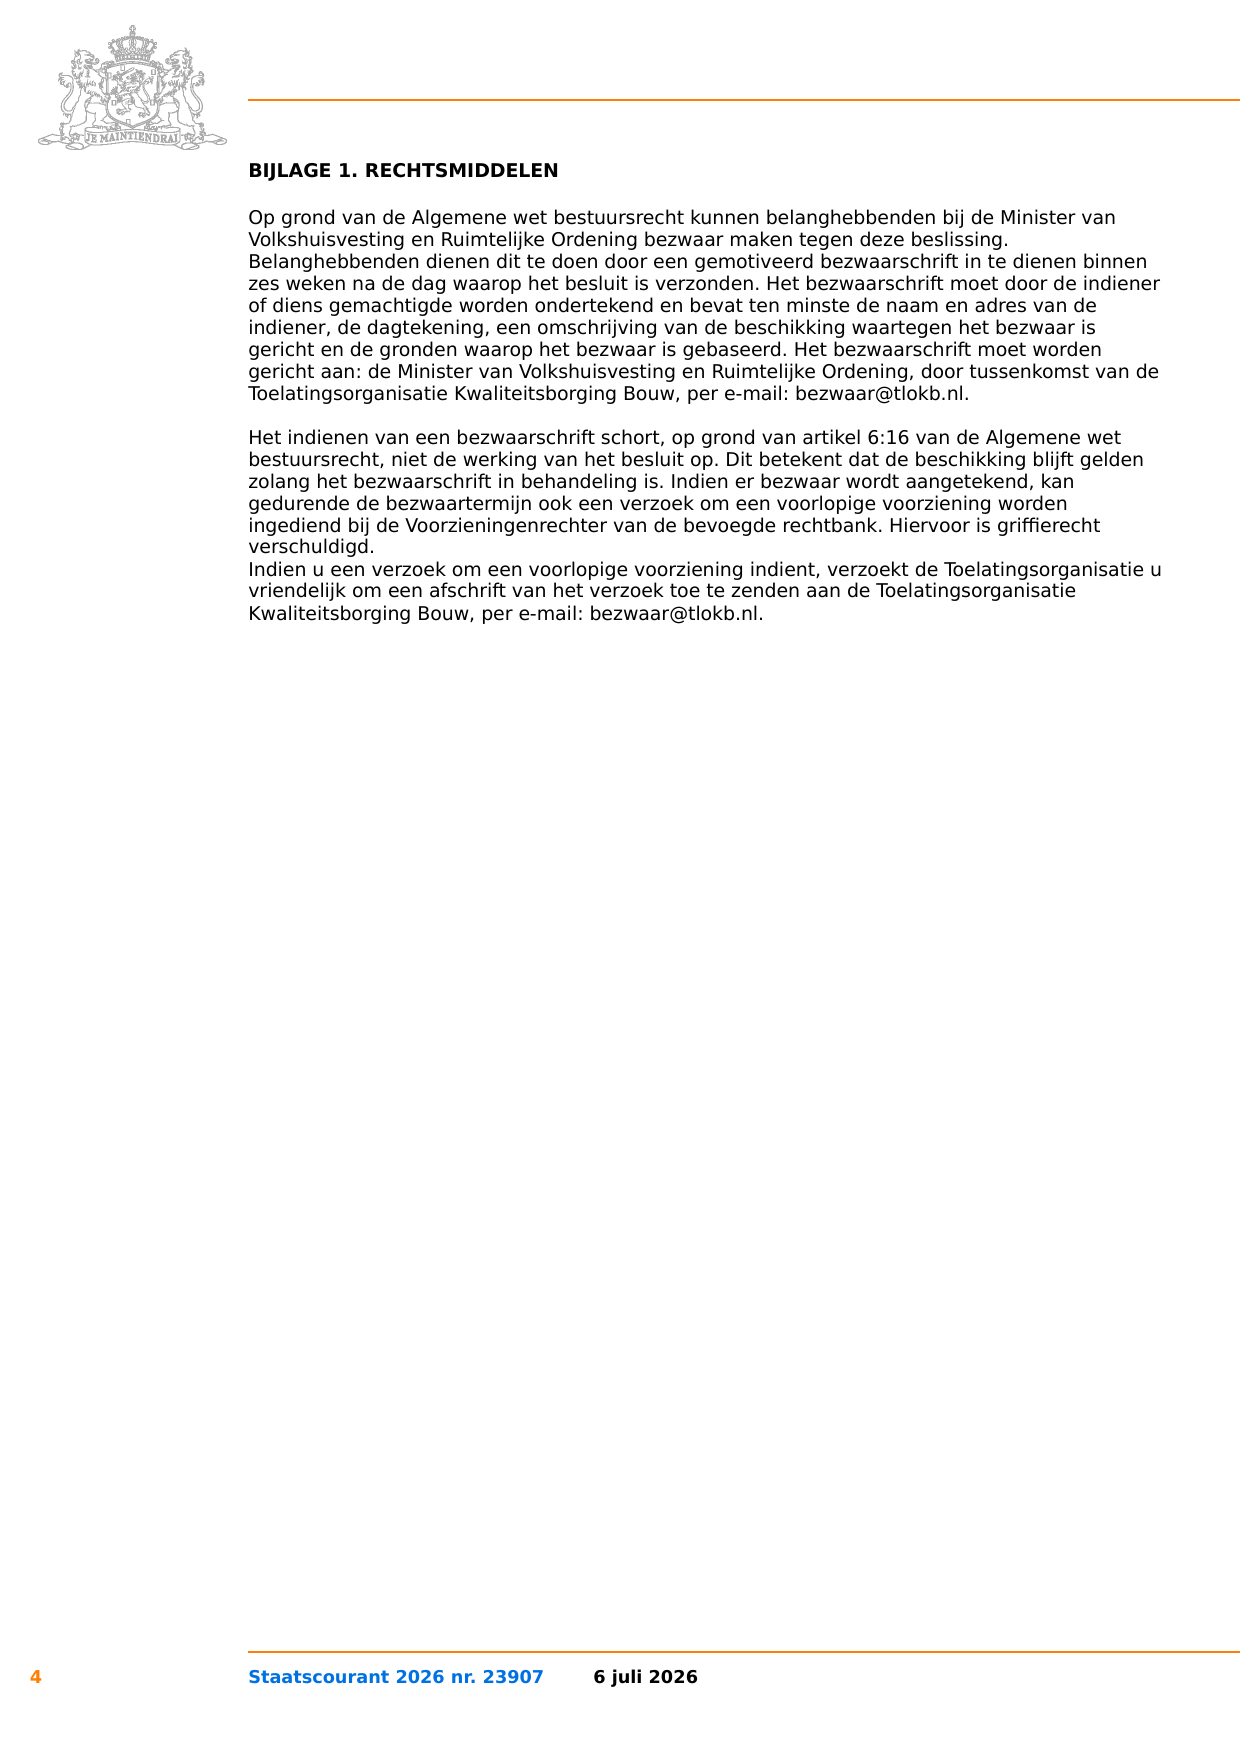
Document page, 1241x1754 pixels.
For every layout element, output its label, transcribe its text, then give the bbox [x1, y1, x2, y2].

subtitle BIJLAGE 1. RECHTSMIDDELEN [248, 160, 1163, 182]
picture [38, 25, 227, 150]
text Indien u een verzoek om een voorlopige voorziening indient, verzoekt de Toelatingsorganisatie u vriendelijk om een afschrift van het verzoek toe te zenden aan de Toelatingsorganisatie Kwaliteitsborging Bouw, per e-mail: bezwaar@tlokb.nl. [248, 558, 1163, 624]
text Op grond van de Algemene wet bestuursrecht kunnen belanghebbenden bij de Minister van Volkshuisvesting en Ruimtelijke Ordening bezwaar maken tegen deze beslissing. Belanghebbenden dienen dit te doen door een gemotiveerd bezwaarschrift in te dienen binnen zes weken na de dag waarop het besluit is verzonden. Het bezwaarschrift moet door de indiener of diens gemachtigde worden ondertekend en bevat ten minste de naam en adres van de indiener, de dagtekening, een omschrijving van de beschikking waartegen het bezwaar is gericht en de gronden waarop het bezwaar is gebaseerd. Het bezwaarschrift moet worden gericht aan: de Minister van Volkshuisvesting en Ruimtelijke Ordening, door tussenkomst van de Toelatingsorganisatie Kwaliteitsborging Bouw, per e-mail: bezwaar@tlokb.nl. [248, 207, 1163, 405]
text Het indienen van een bezwaarschrift schort, op grond van artikel 6:16 van de Algemene wet bestuursrecht, niet de werking van het besluit op. Dit betekent dat de beschikking blijft gelden zolang het bezwaarschrift in behandeling is. Indien er bezwaar wordt aangetekend, kan gedurende de bezwaartermijn ook een verzoek om een voorlopige voorziening worden ingediend bij de Voorzieningenrechter van de bevoegde rechtbank. Hiervoor is griffierecht verschuldigd. [248, 427, 1163, 558]
